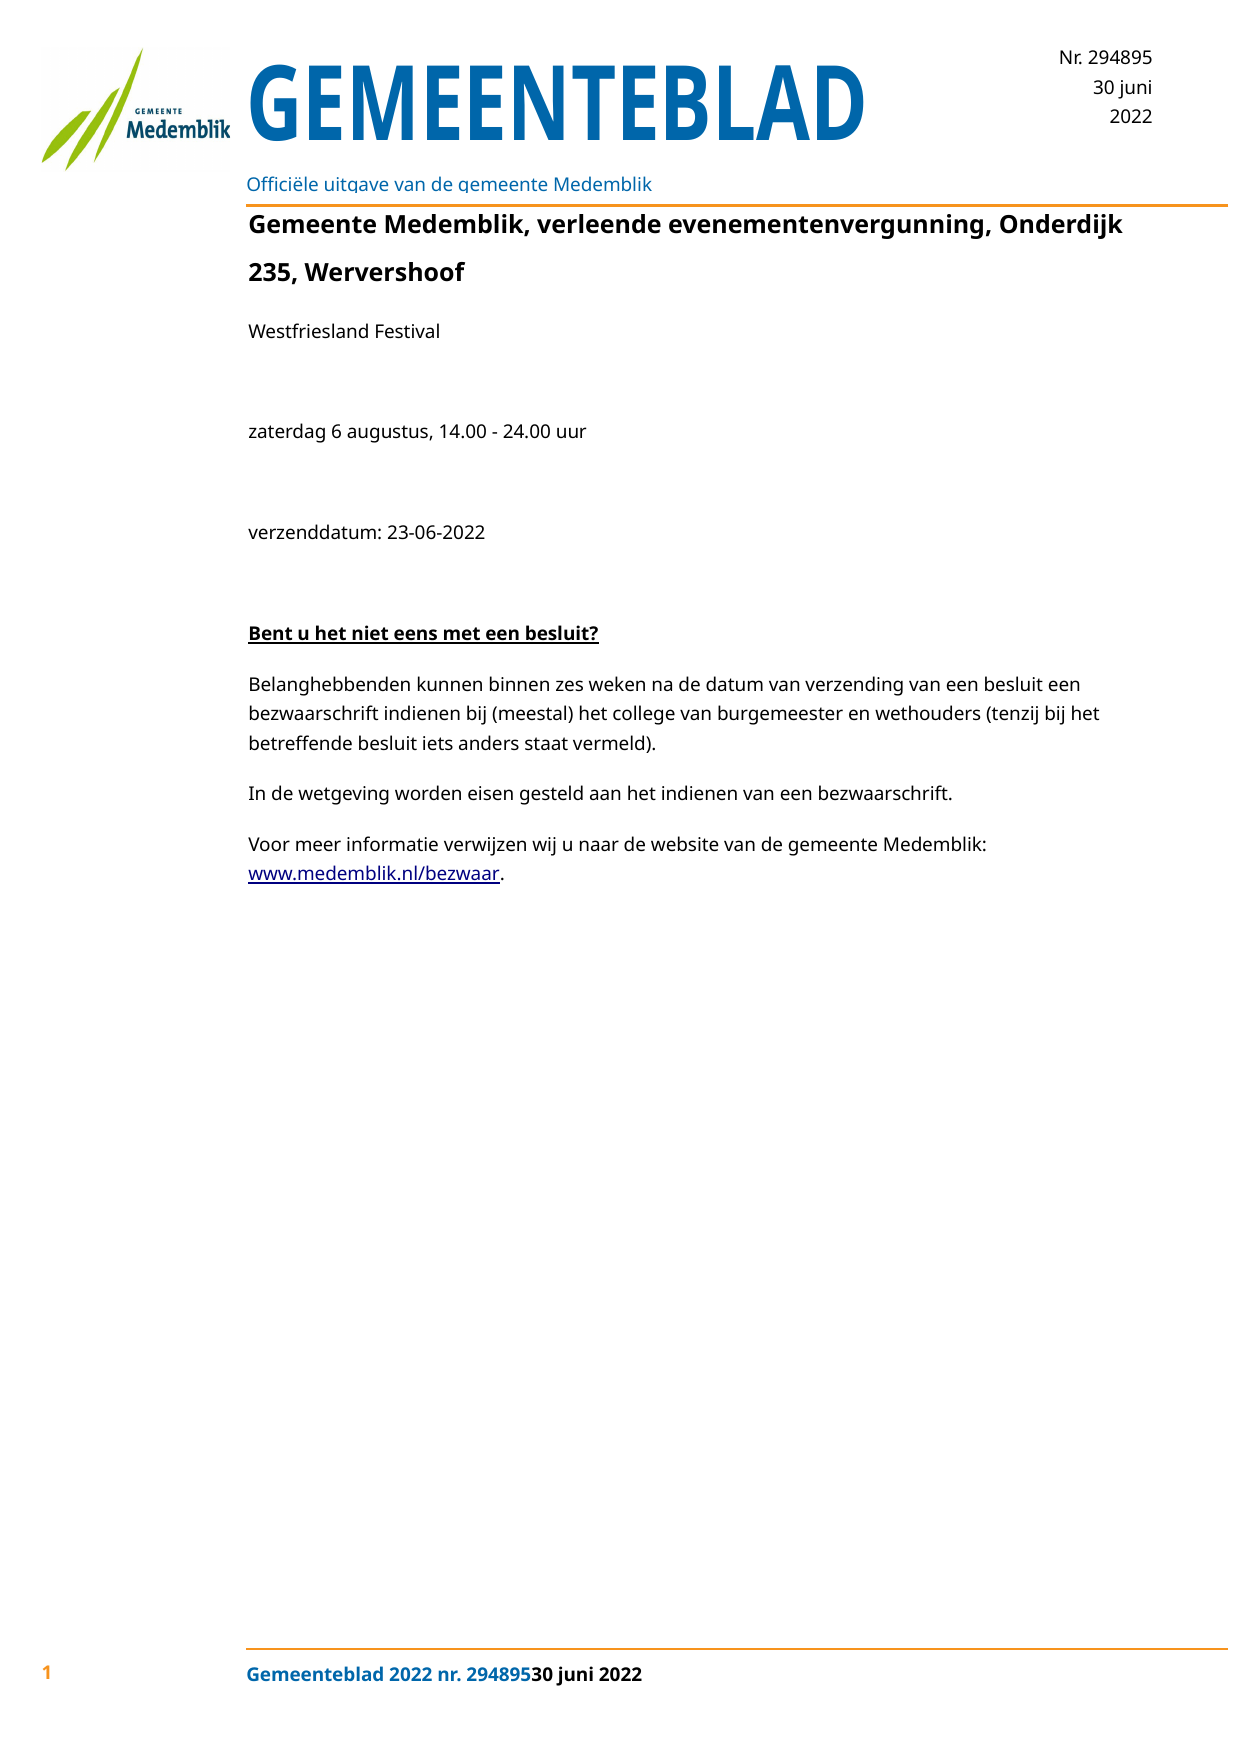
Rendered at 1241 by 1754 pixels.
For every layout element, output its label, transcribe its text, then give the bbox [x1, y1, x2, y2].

text zaterdag 6 augustus, 14.00 - 24.00 uur [248, 419, 1152, 444]
text verzenddatum: 23-06-2022 [248, 519, 1152, 545]
text Gemeente Medemblik, verleende evenementenvergunning, Onderdijk 235, Wervershoof [248, 207, 1152, 288]
picture [41, 47, 231, 172]
text Voor meer informatie verwijzen wij u naar de website van de gemeente Medemblik: www.medemblik.nl/bezwaar. [248, 831, 1152, 886]
text Bent u het niet eens met een besluit? [248, 620, 1152, 646]
text Belanghebbenden kunnen binnen zes weken na de datum van verzending van een besluit een bezwaarschrift indienen bij (meestal) het college van burgemeester en wethouders (tenzij bij het betreffende besluit iets anders staat vermeld). [248, 671, 1152, 756]
text Westfriesland Festival [248, 318, 1152, 344]
text In de wetgeving worden eisen gesteld aan het indienen van een bezwaarschrift. [248, 780, 1152, 806]
